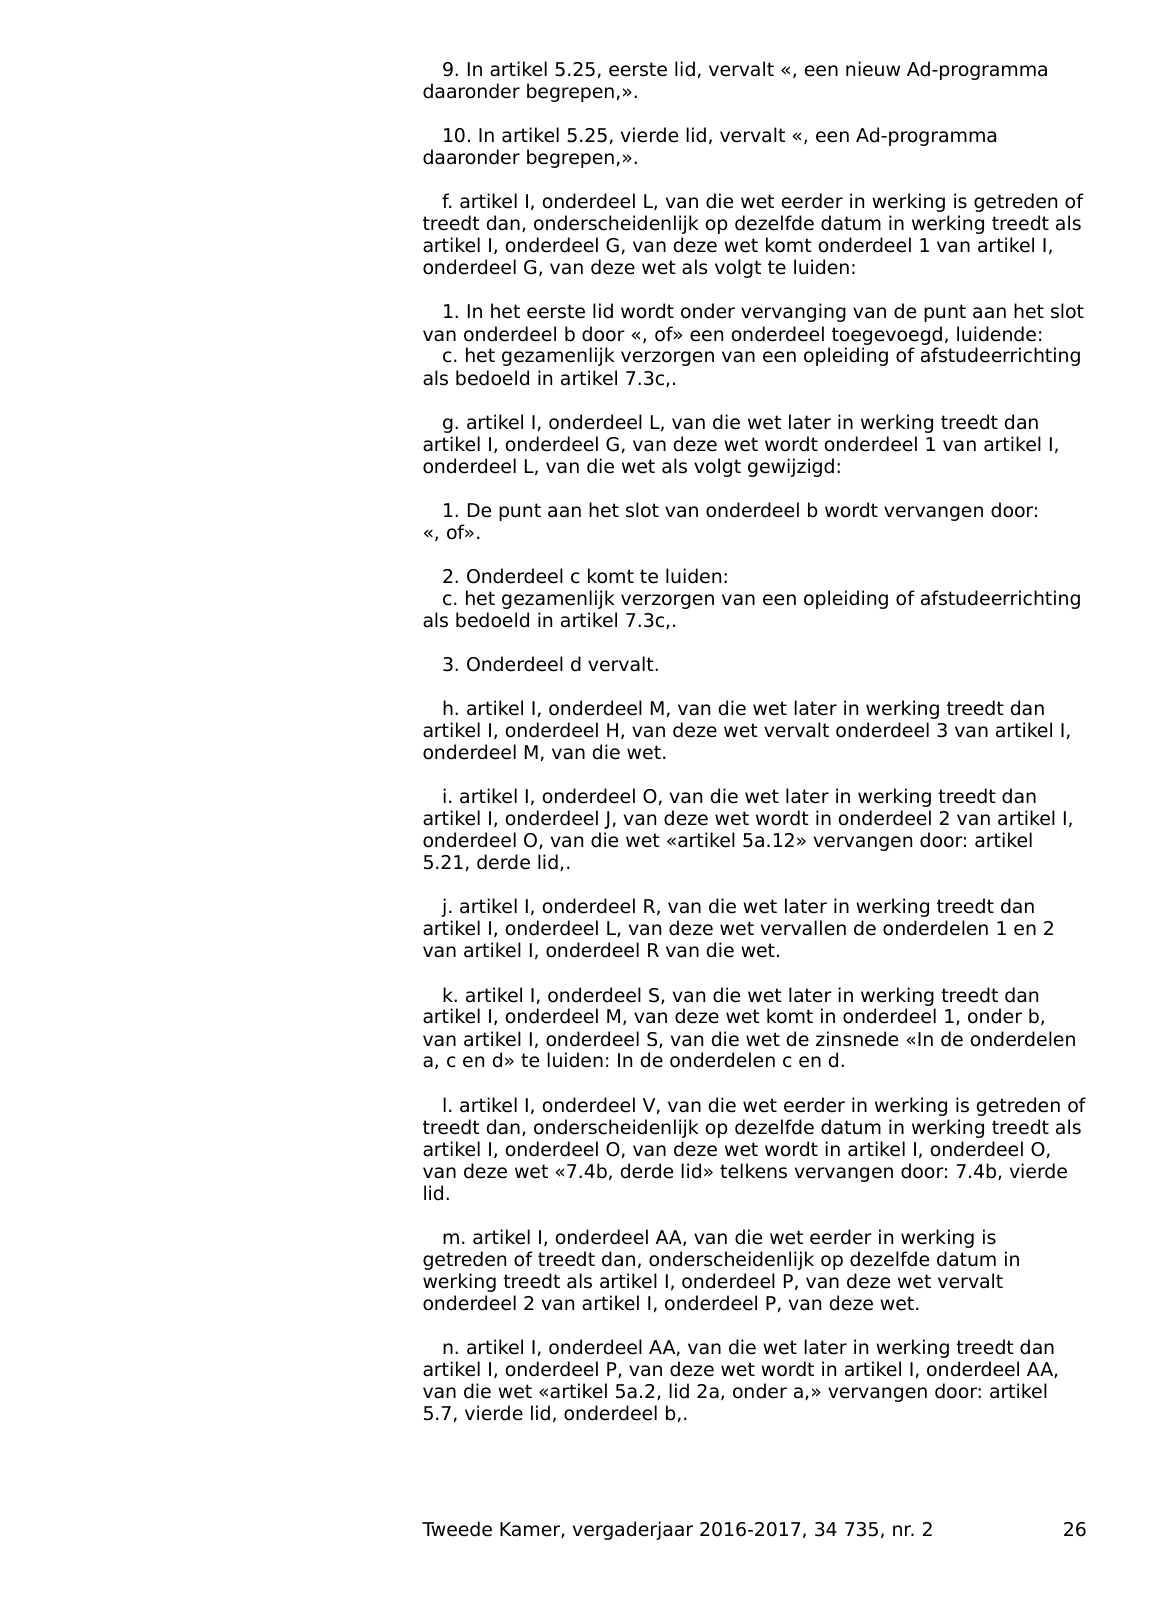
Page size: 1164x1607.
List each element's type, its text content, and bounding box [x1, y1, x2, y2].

text 3. Onderdeel d vervalt. [422, 654, 1087, 676]
text 2. Onderdeel c komt te luiden: [422, 566, 1087, 588]
text c. het gezamenlijk verzorgen van een opleiding of afstudeerrichting als bedoeld in artikel 7.3c,. [422, 588, 1087, 632]
text 1. De punt aan het slot van onderdeel b wordt vervangen door: «, of». [422, 500, 1087, 544]
text f. artikel I, onderdeel L, van die wet eerder in werking is getreden of treedt dan, onderscheidenlijk op dezelfde datum in werking treedt als artikel I, onderdeel G, van deze wet komt onderdeel 1 van artikel I, onderdeel G, van deze wet als volgt te luiden: [422, 191, 1087, 279]
text 1. In het eerste lid wordt onder vervanging van de punt aan het slot van onderdeel b door «, of» een onderdeel toegevoegd, luidende: [422, 301, 1087, 345]
text l. artikel I, onderdeel V, van die wet eerder in werking is getreden of treedt dan, onderscheidenlijk op dezelfde datum in werking treedt als artikel I, onderdeel O, van deze wet wordt in artikel I, onderdeel O, van deze wet «7.4b, derde lid» telkens vervangen door: 7.4b, vierde lid. [422, 1094, 1087, 1204]
text j. artikel I, onderdeel R, van die wet later in werking treedt dan artikel I, onderdeel L, van deze wet vervallen de onderdelen 1 en 2 van artikel I, onderdeel R van die wet. [422, 896, 1087, 962]
text g. artikel I, onderdeel L, van die wet later in werking treedt dan artikel I, onderdeel G, van deze wet wordt onderdeel 1 van artikel I, onderdeel L, van die wet als volgt gewijzigd: [422, 412, 1087, 477]
text k. artikel I, onderdeel S, van die wet later in werking treedt dan artikel I, onderdeel M, van deze wet komt in onderdeel 1, onder b, van artikel I, onderdeel S, van die wet de zinsnede «In de onderdelen a, c en d» te luiden: In de onderdelen c en d. [422, 984, 1087, 1072]
text m. artikel I, onderdeel AA, van die wet eerder in werking is getreden of treedt dan, onderscheidenlijk op dezelfde datum in werking treedt als artikel I, onderdeel P, van deze wet vervalt onderdeel 2 van artikel I, onderdeel P, van deze wet. [422, 1227, 1087, 1314]
text c. het gezamenlijk verzorgen van een opleiding of afstudeerrichting als bedoeld in artikel 7.3c,. [422, 345, 1087, 389]
text i. artikel I, onderdeel O, van die wet later in werking treedt dan artikel I, onderdeel J, van deze wet wordt in onderdeel 2 van artikel I, onderdeel O, van die wet «artikel 5a.12» vervangen door: artikel 5.21, derde lid,. [422, 786, 1087, 874]
text n. artikel I, onderdeel AA, van die wet later in werking treedt dan artikel I, onderdeel P, van deze wet wordt in artikel I, onderdeel AA, van die wet «artikel 5a.2, lid 2a, onder a,» vervangen door: artikel 5.7, vierde lid, onderdeel b,. [422, 1337, 1087, 1425]
text 10. In artikel 5.25, vierde lid, vervalt «, een Ad-programma daaronder begrepen,». [422, 125, 1087, 169]
text h. artikel I, onderdeel M, van die wet later in werking treedt dan artikel I, onderdeel H, van deze wet vervalt onderdeel 3 van artikel I, onderdeel M, van die wet. [422, 698, 1087, 764]
text 9. In artikel 5.25, eerste lid, vervalt «, een nieuw Ad-programma daaronder begrepen,». [422, 59, 1087, 103]
